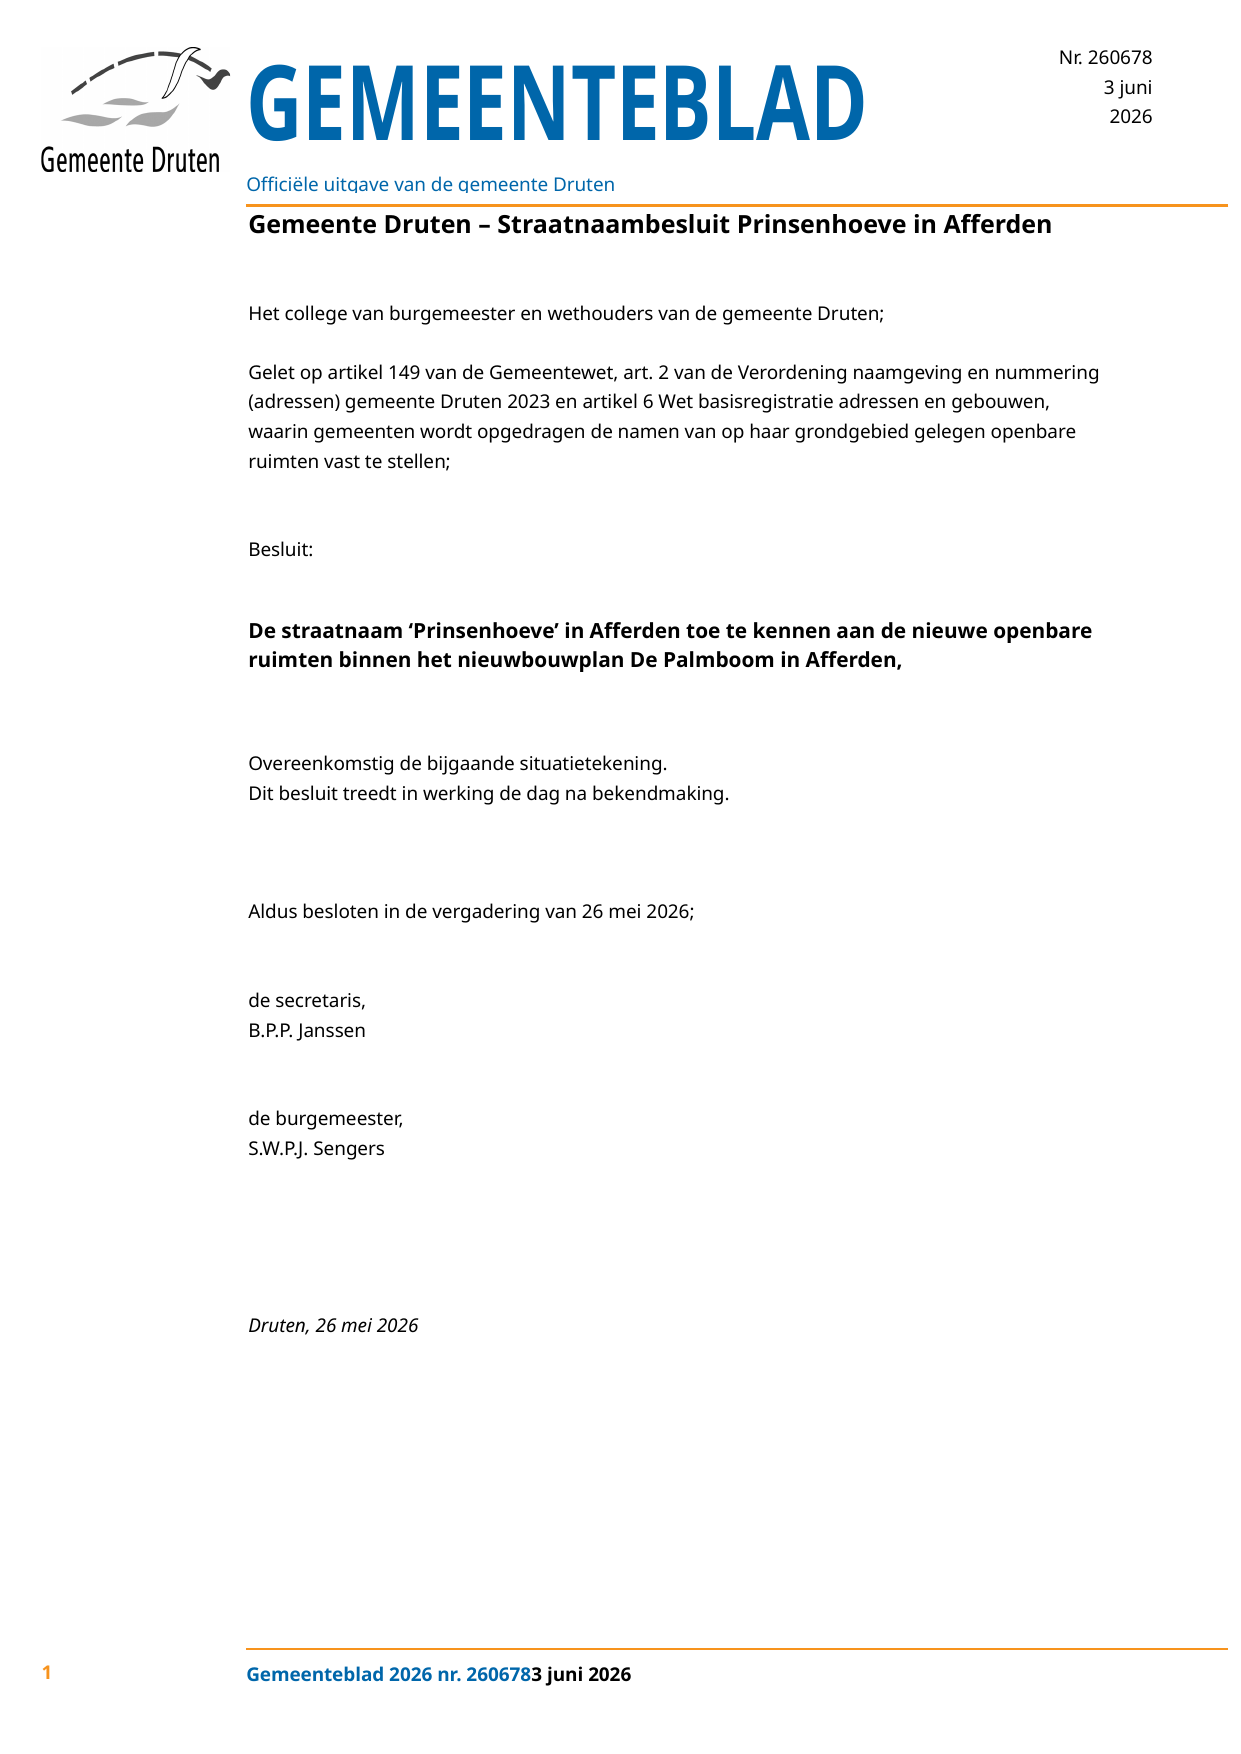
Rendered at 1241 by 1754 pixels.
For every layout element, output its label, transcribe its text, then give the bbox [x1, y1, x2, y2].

text waarin gemeenten wordt opgedragen de namen van op haar grondgebied gelegen openbare ruimten vast te stellen; [248, 418, 1152, 473]
text Dit besluit treedt in werking de dag na bekendmaking. [248, 780, 1152, 806]
text Gemeente Druten – Straatnaambesluit Prinsenhoeve in Afferden [248, 207, 1152, 241]
text S.W.P.J. Sengers [248, 1135, 1152, 1161]
text Gelet op artikel 149 van de Gemeentewet, art. 2 van de Verordening naamgeving en nummering (adressen) gemeente Druten 2023 en artikel 6 Wet basisregistratie adressen en gebouwen, [248, 359, 1152, 414]
text Besluit: [248, 537, 1152, 562]
text de secretaris, [248, 987, 1152, 1013]
text Overeenkomstig de bijgaande situatietekening. [248, 751, 1152, 776]
picture [41, 47, 231, 172]
text Het college van burgemeester en wethouders van de gemeente Druten; [248, 300, 1152, 326]
text B.P.P. Janssen [248, 1017, 1152, 1043]
text de burgemeester, [248, 1106, 1152, 1131]
text Aldus besloten in de vergadering van 26 mei 2026; [248, 898, 1152, 924]
text De straatnaam ‘Prinsenhoeve’ in Afferden toe te kennen aan de nieuwe openbare ruimten binnen het nieuwbouwplan De Palmboom in Afferden, [248, 617, 1152, 673]
text Druten, 26 mei 2026 [248, 1313, 1152, 1338]
